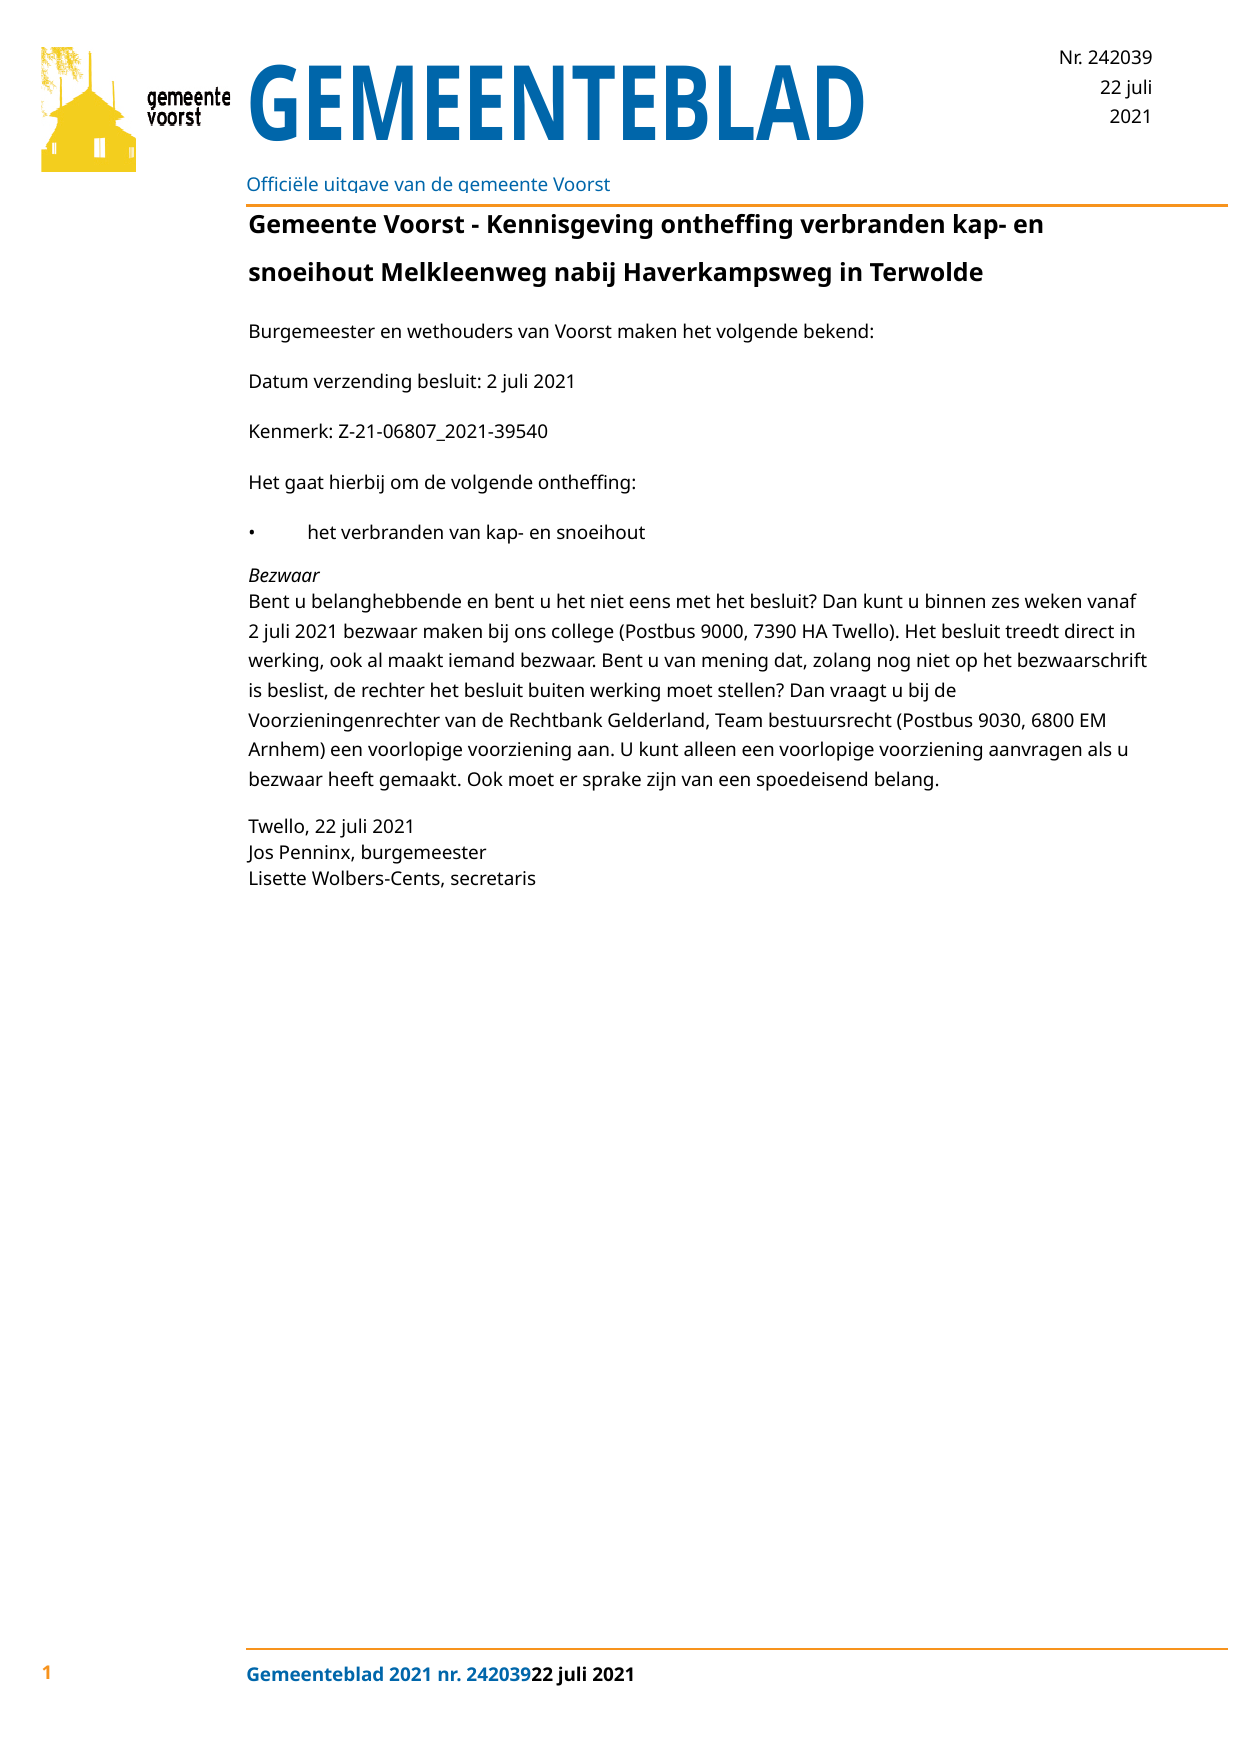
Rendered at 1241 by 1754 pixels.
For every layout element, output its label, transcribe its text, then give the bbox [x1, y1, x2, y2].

text Bezwaar [248, 563, 1152, 588]
text Het gaat hierbij om de volgende ontheffing: [248, 469, 1152, 495]
text Jos Penninx, burgemeester [248, 839, 1152, 865]
list het verbranden van kap- en snoeihout [248, 519, 1152, 545]
text Kenmerk: Z-21-06807_2021-39540 [248, 419, 1152, 444]
text Lisette Wolbers-Cents, secretaris [248, 865, 1152, 891]
text Burgemeester en wethouders van Voorst maken het volgende bekend: [248, 318, 1152, 344]
text Datum verzending besluit: 2 juli 2021 [248, 368, 1152, 394]
picture [41, 47, 231, 172]
text Twello, 22 juli 2021 [248, 814, 1152, 839]
text Gemeente Voorst - Kennisgeving ontheffing verbranden kap- en snoeihout Melkleenweg nabij Haverkampsweg in Terwolde [248, 207, 1152, 288]
text Bent u belanghebbende en bent u het niet eens met het besluit? Dan kunt u binnen zes weken vanaf 2 juli 2021 bezwaar maken bij ons college (Postbus 9000, 7390 HA Twello). Het besluit treedt direct in werking, ook al maakt iemand bezwaar. Bent u van mening dat, zolang nog niet op het bezwaarschrift is beslist, de rechter het besluit buiten werking moet stellen? Dan vraagt u bij de Voorzieningenrechter van de Rechtbank Gelderland, Team bestuursrecht (Postbus 9030, 6800 EM Arnhem) een voorlopige voorziening aan. U kunt alleen een voorlopige voorziening aanvragen als u bezwaar heeft gemaakt. Ook moet er sprake zijn van een spoedeisend belang. [248, 588, 1152, 792]
